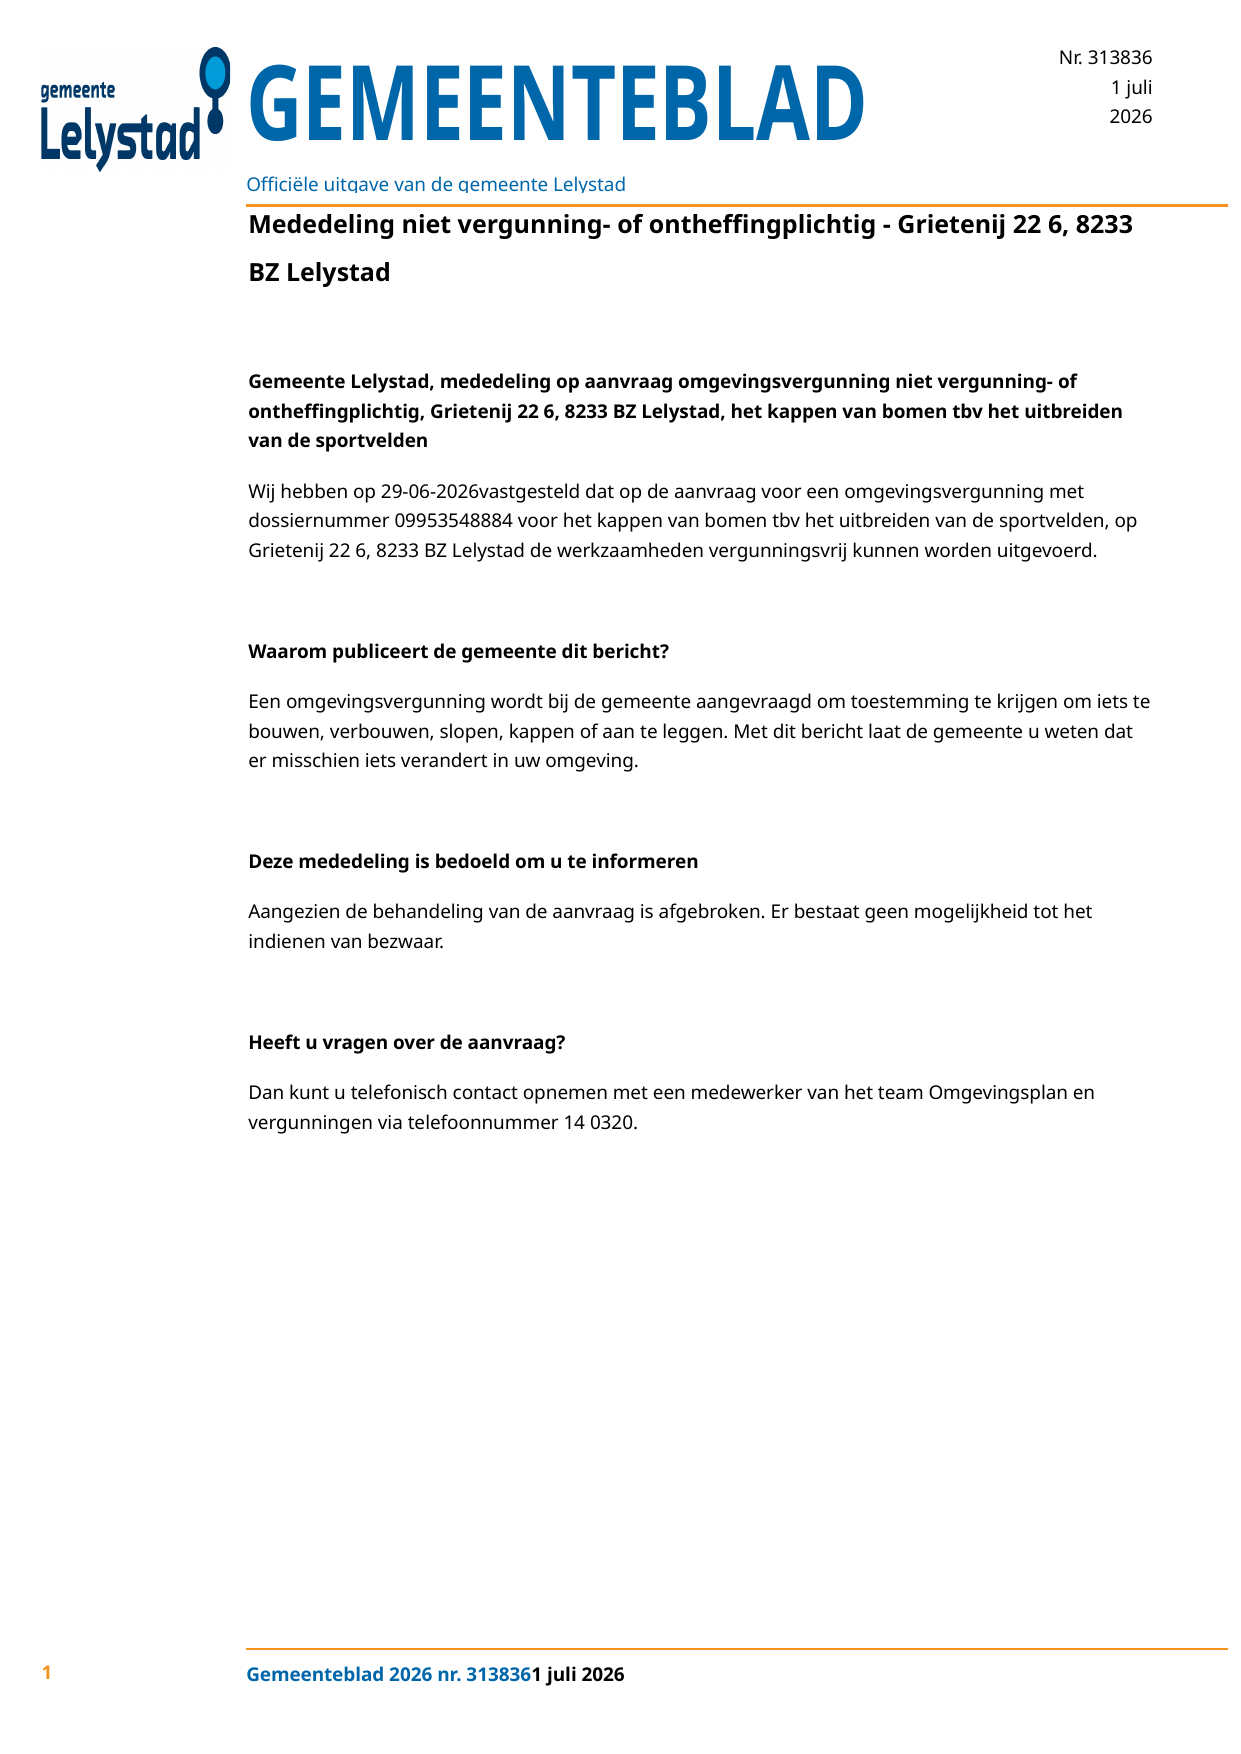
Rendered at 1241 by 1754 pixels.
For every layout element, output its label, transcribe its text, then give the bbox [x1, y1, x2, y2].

text Mededeling niet vergunning- of ontheffingplichtig - Grietenij 22 6, 8233 BZ Lelystad [248, 207, 1152, 288]
text Deze mededeling is bedoeld om u te informeren [248, 848, 1152, 874]
text Gemeente Lelystad, mededeling op aanvraag omgevingsvergunning niet vergunning- of ontheffingplichtig, Grietenij 22 6, 8233 BZ Lelystad, het kappen van bomen tbv het uitbreiden van de sportvelden [248, 368, 1152, 453]
text Aangezien de behandeling van de aanvraag is afgebroken. Er bestaat geen mogelijkheid tot het indienen van bezwaar. [248, 899, 1152, 954]
text Een omgevingsvergunning wordt bij de gemeente aangevraagd om toestemming te krijgen om iets te bouwen, verbouwen, slopen, kappen of aan te leggen. Met dit bericht laat de gemeente u weten dat er misschien iets verandert in uw omgeving. [248, 688, 1152, 773]
picture [41, 47, 231, 172]
text Waarom publiceert de gemeente dit bericht? [248, 638, 1152, 664]
text Heeft u vragen over de aanvraag? [248, 1029, 1152, 1055]
text Dan kunt u telefonisch contact opnemen met een medewerker van het team Omgevingsplan en vergunningen via telefoonnummer 14 0320. [248, 1079, 1152, 1135]
text Wij hebben op 29-06-2026vastgesteld dat op de aanvraag voor een omgevingsvergunning met dossiernummer 09953548884 voor het kappen van bomen tbv het uitbreiden van de sportvelden, op Grietenij 22 6, 8233 BZ Lelystad de werkzaamheden vergunningsvrij kunnen worden uitgevoerd. [248, 478, 1152, 563]
